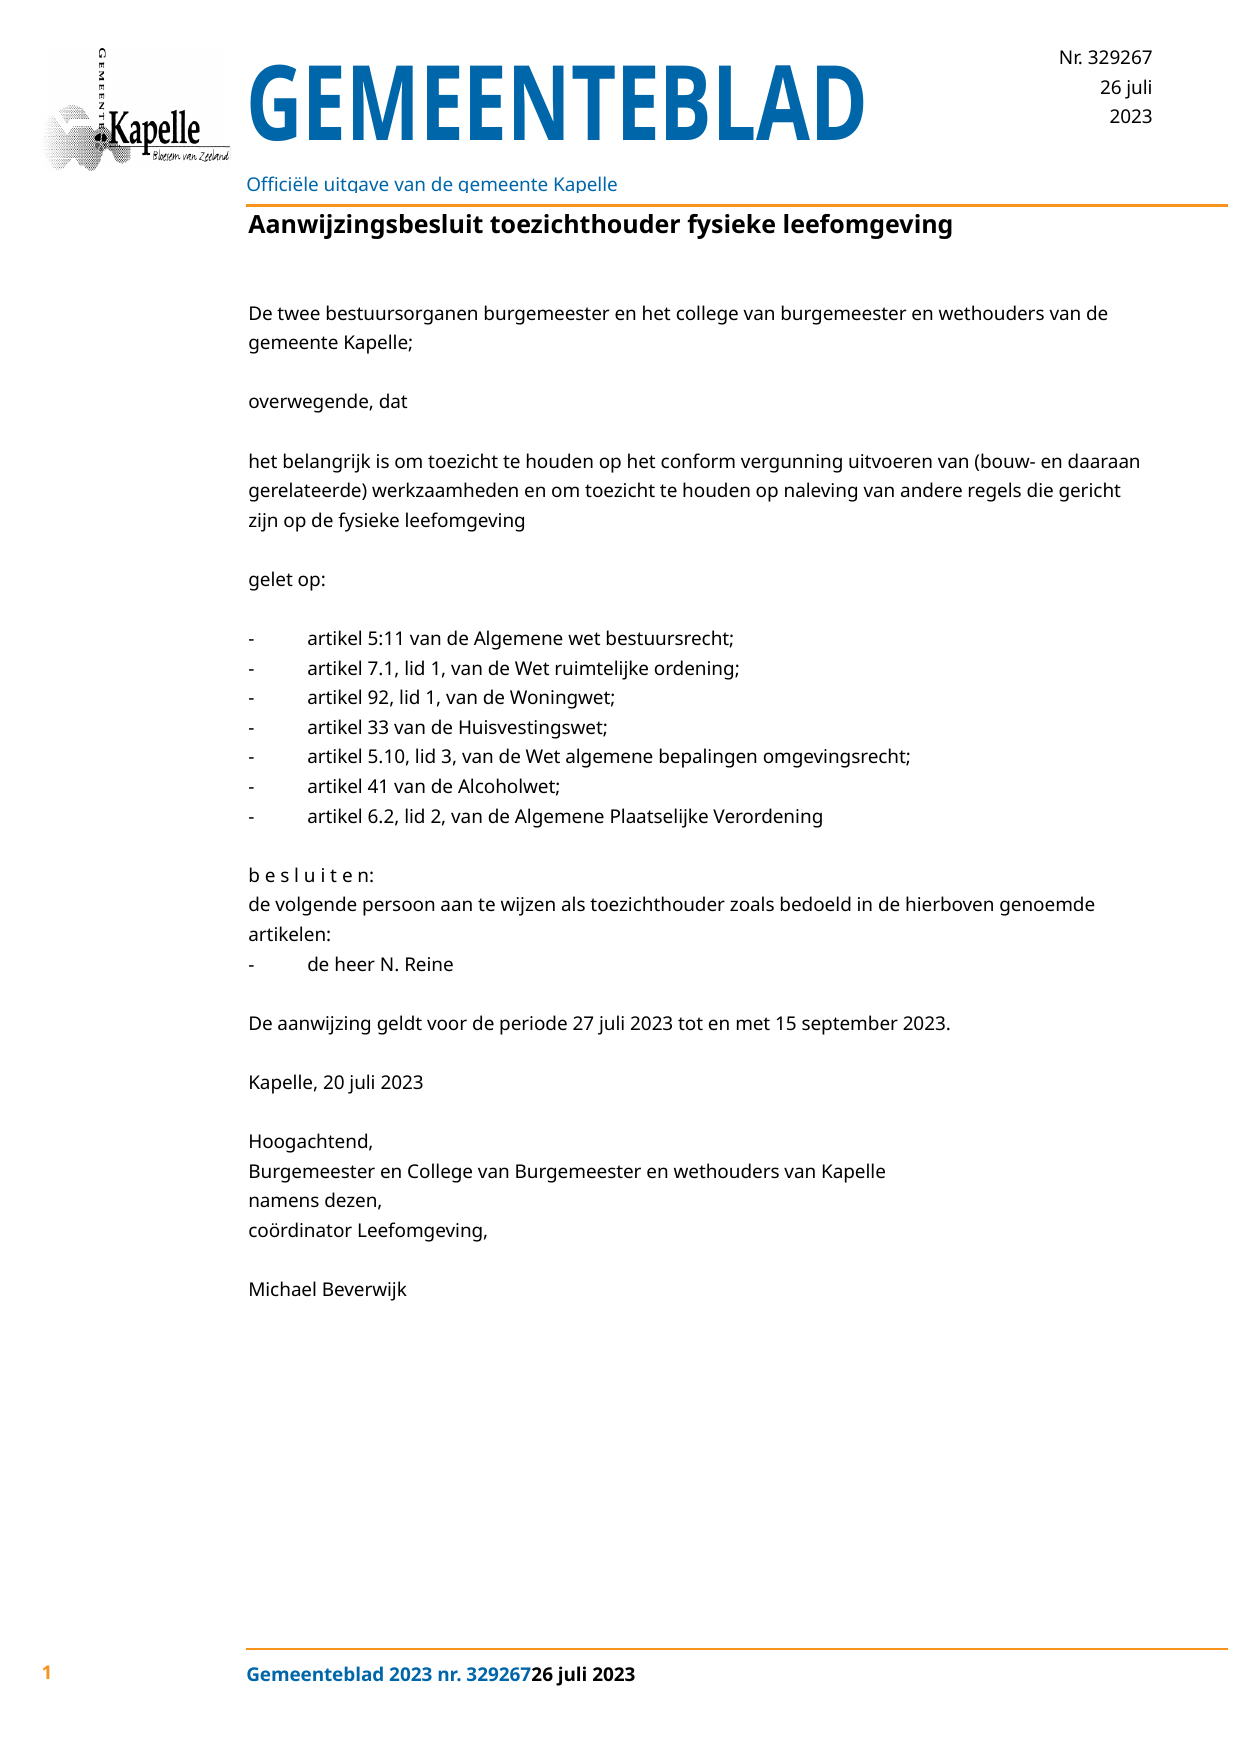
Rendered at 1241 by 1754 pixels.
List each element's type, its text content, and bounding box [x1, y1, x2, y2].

text De twee bestuursorganen burgemeester en het college van burgemeester en wethouders van de gemeente Kapelle; [248, 300, 1152, 355]
text Aanwijzingsbesluit toezichthouder fysieke leefomgeving [248, 207, 1152, 241]
text het belangrijk is om toezicht te houden op het conform vergunning uitvoeren van (bouw- en daaraan gerelateerde) werkzaamheden en om toezicht te houden op naleving van andere regels die gericht zijn op de fysieke leefomgeving [248, 448, 1152, 533]
text namens dezen, [248, 1187, 1152, 1213]
list artikel 33 van de Huisvestingswet; [248, 714, 1152, 740]
text Hoogachtend, [248, 1128, 1152, 1154]
text overwegende, dat [248, 389, 1152, 414]
text Kapelle, 20 juli 2023 [248, 1069, 1152, 1095]
text de volgende persoon aan te wijzen als toezichthouder zoals bedoeld in de hierboven genoemde artikelen: [248, 892, 1152, 947]
list artikel 6.2, lid 2, van de Algemene Plaatselijke Verordening [248, 803, 1152, 828]
list de heer N. Reine [248, 951, 1152, 976]
text De aanwijzing geldt voor de periode 27 juli 2023 tot en met 15 september 2023. [248, 1010, 1152, 1036]
text gelet op: [248, 566, 1152, 592]
text coördinator Leefomgeving, [248, 1217, 1152, 1243]
text Michael Beverwijk [248, 1276, 1152, 1302]
list artikel 41 van de Alcoholwet; [248, 773, 1152, 799]
list artikel 5:11 van de Algemene wet bestuursrecht; [248, 625, 1152, 651]
list artikel 5.10, lid 3, van de Wet algemene bepalingen omgevingsrecht; [248, 744, 1152, 769]
list artikel 7.1, lid 1, van de Wet ruimtelijke ordening; [248, 655, 1152, 681]
text Burgemeester en College van Burgemeester en wethouders van Kapelle [248, 1158, 1152, 1183]
text b e s l u i t e n: [248, 862, 1152, 888]
list artikel 92, lid 1, van de Woningwet; [248, 684, 1152, 710]
picture [41, 47, 231, 172]
